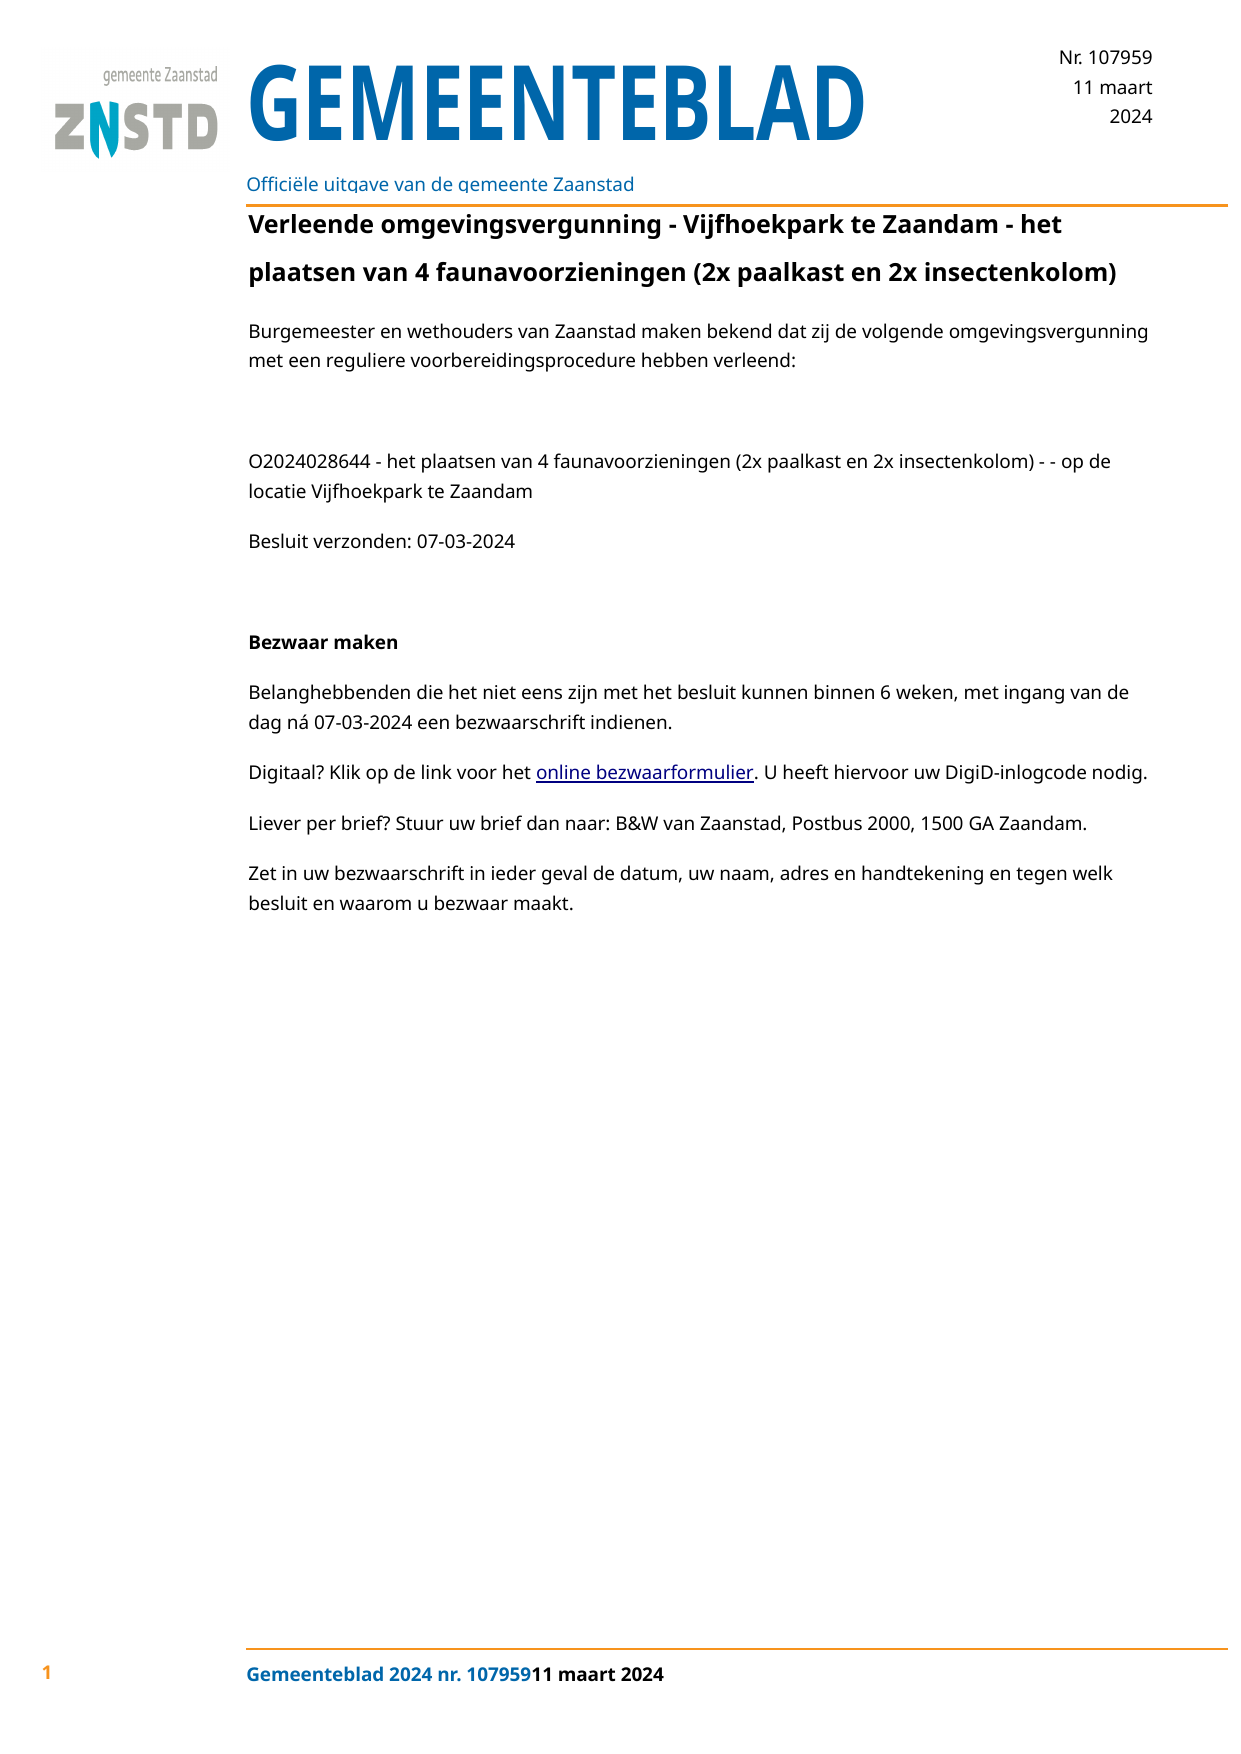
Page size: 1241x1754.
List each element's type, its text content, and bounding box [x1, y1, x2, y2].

text O2024028644 - het plaatsen van 4 faunavoorzieningen (2x paalkast en 2x insectenkolom) - - op de locatie Vijfhoekpark te Zaandam [248, 448, 1152, 504]
text Besluit verzonden: 07-03-2024 [248, 528, 1152, 554]
picture [41, 47, 231, 172]
text Burgemeester en wethouders van Zaanstad maken bekend dat zij de volgende omgevingsvergunning met een reguliere voorbereidingsprocedure hebben verleend: [248, 318, 1152, 373]
text Bezwaar maken [248, 629, 1152, 655]
text Zet in uw bezwaarschrift in ieder geval de datum, uw naam, adres en handtekening en tegen welk besluit en waarom u bezwaar maakt. [248, 860, 1152, 916]
text Belanghebbenden die het niet eens zijn met het besluit kunnen binnen 6 weken, met ingang van de dag ná 07-03-2024 een bezwaarschrift indienen. [248, 679, 1152, 735]
text Liever per brief? Stuur uw brief dan naar: B&W van Zaanstad, Postbus 2000, 1500 GA Zaandam. [248, 810, 1152, 836]
text Verleende omgevingsvergunning - Vijfhoekpark te Zaandam - het plaatsen van 4 faunavoorzieningen (2x paalkast en 2x insectenkolom) [248, 207, 1152, 288]
text Digitaal? Klik op de link voor het online bezwaarformulier. U heeft hiervoor uw DigiD-inlogcode nodig. [248, 759, 1152, 785]
